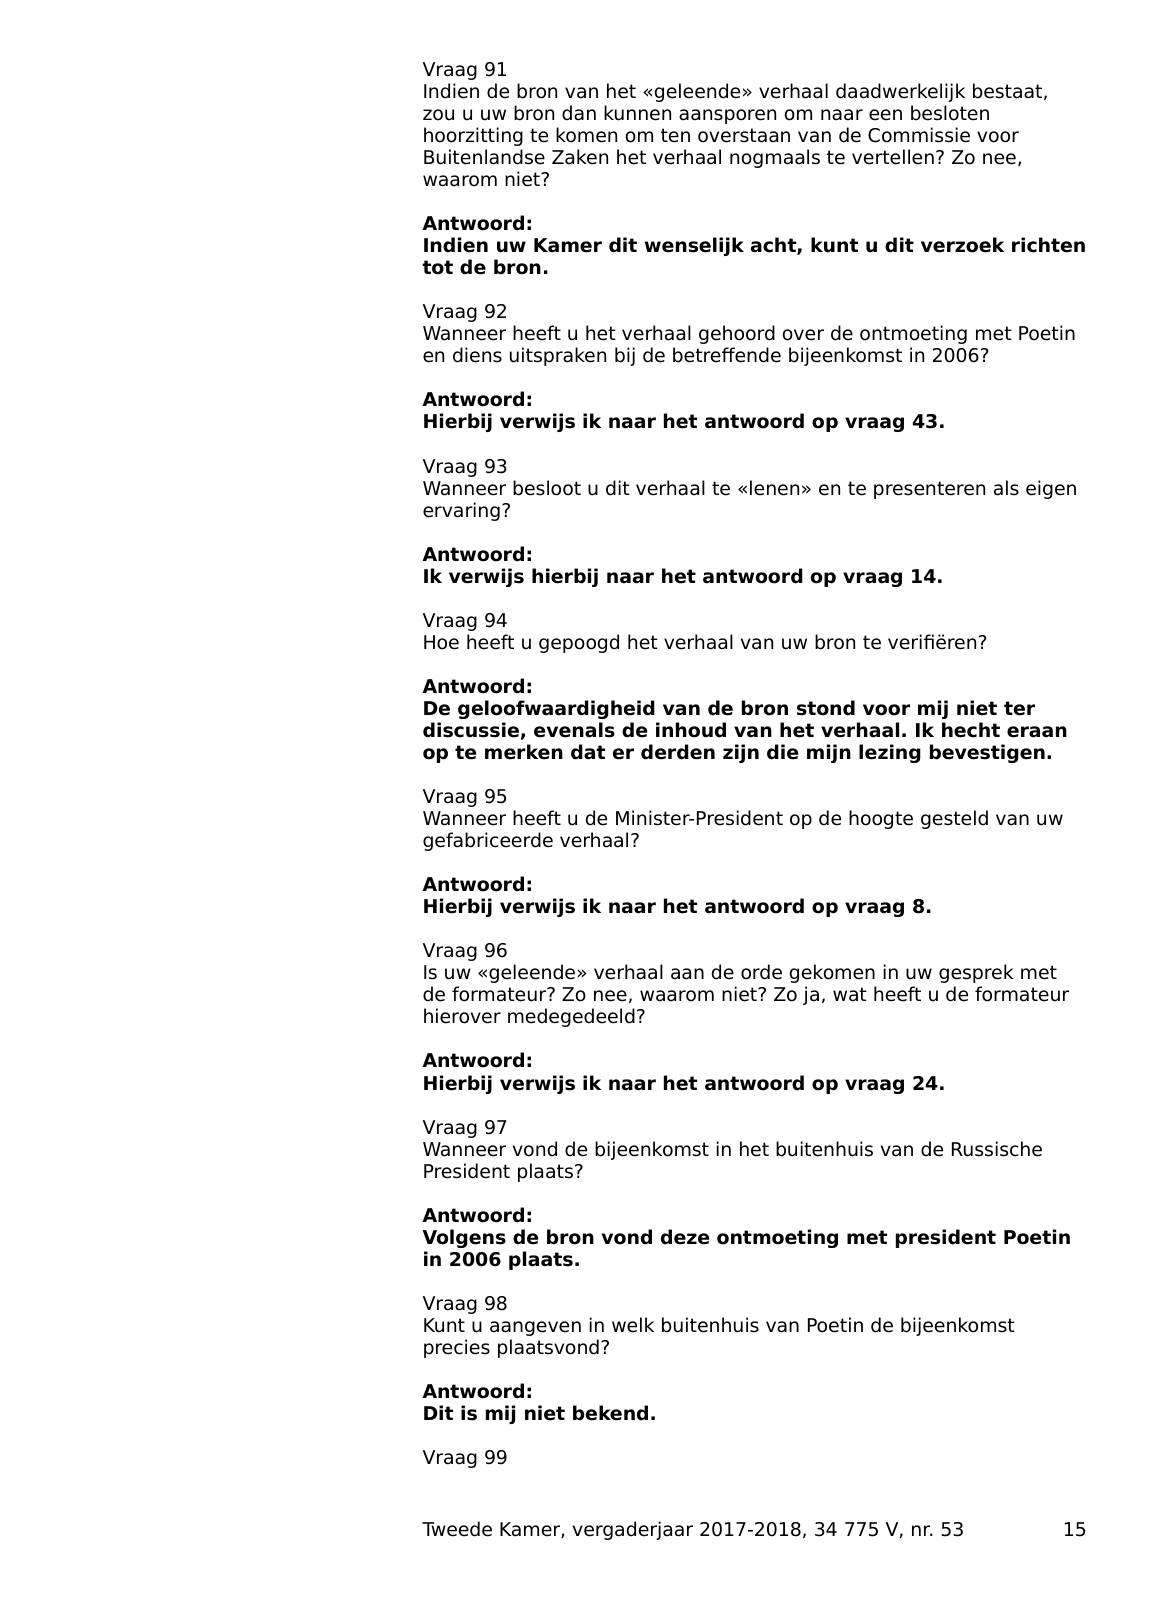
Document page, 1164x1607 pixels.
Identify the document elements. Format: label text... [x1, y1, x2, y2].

text Wanneer heeft u de Minister-President op de hoogte gesteld van uw gefabriceerde verhaal? [422, 808, 1087, 852]
text Vraag 96 [422, 940, 1087, 962]
text Hierbij verwijs ik naar het antwoord op vraag 8. [422, 896, 1087, 918]
text Antwoord: [422, 676, 1087, 698]
text Kunt u aangeven in welk buitenhuis van Poetin de bijeenkomst precies plaatsvond? [422, 1315, 1087, 1359]
text Vraag 93 [422, 456, 1087, 477]
text Indien de bron van het «geleende» verhaal daadwerkelijk bestaat, zou u uw bron dan kunnen aansporen om naar een besloten hoorzitting te komen om ten overstaan van de Commissie voor Buitenlandse Zaken het verhaal nogmaals te vertellen? Zo nee, waarom niet? [422, 81, 1087, 191]
text Vraag 92 [422, 301, 1087, 323]
text Wanneer besloot u dit verhaal te «lenen» en te presenteren als eigen ervaring? [422, 477, 1087, 521]
text Antwoord: [422, 1050, 1087, 1072]
text Antwoord: [422, 1205, 1087, 1227]
text Vraag 91 [422, 59, 1087, 81]
text Antwoord: [422, 213, 1087, 235]
text Antwoord: [422, 874, 1087, 896]
text Is uw «geleende» verhaal aan de orde gekomen in uw gesprek met de formateur? Zo nee, waarom niet? Zo ja, wat heeft u de formateur hierover medegedeeld? [422, 962, 1087, 1028]
text Hierbij verwijs ik naar het antwoord op vraag 43. [422, 411, 1087, 433]
text Vraag 94 [422, 610, 1087, 632]
text Antwoord: [422, 544, 1087, 566]
text De geloofwaardigheid van de bron stond voor mij niet ter discussie, evenals de inhoud van het verhaal. Ik hecht eraan op te merken dat er derden zijn die mijn lezing bevestigen. [422, 698, 1087, 764]
text Hierbij verwijs ik naar het antwoord op vraag 24. [422, 1072, 1087, 1094]
text Hoe heeft u gepoogd het verhaal van uw bron te verifiëren? [422, 632, 1087, 654]
text Dit is mij niet bekend. [422, 1403, 1087, 1425]
text Ik verwijs hierbij naar het antwoord op vraag 14. [422, 566, 1087, 588]
text Antwoord: [422, 1381, 1087, 1403]
text Vraag 98 [422, 1293, 1087, 1315]
text Wanneer heeft u het verhaal gehoord over de ontmoeting met Poetin en diens uitspraken bij de betreffende bijeenkomst in 2006? [422, 323, 1087, 367]
text Wanneer vond de bijeenkomst in het buitenhuis van de Russische President plaats? [422, 1138, 1087, 1182]
text Volgens de bron vond deze ontmoeting met president Poetin in 2006 plaats. [422, 1227, 1087, 1271]
text Antwoord: [422, 389, 1087, 411]
text Vraag 99 [422, 1447, 1087, 1469]
text Indien uw Kamer dit wenselijk acht, kunt u dit verzoek richten tot de bron. [422, 235, 1087, 279]
text Vraag 95 [422, 786, 1087, 808]
text Vraag 97 [422, 1117, 1087, 1138]
